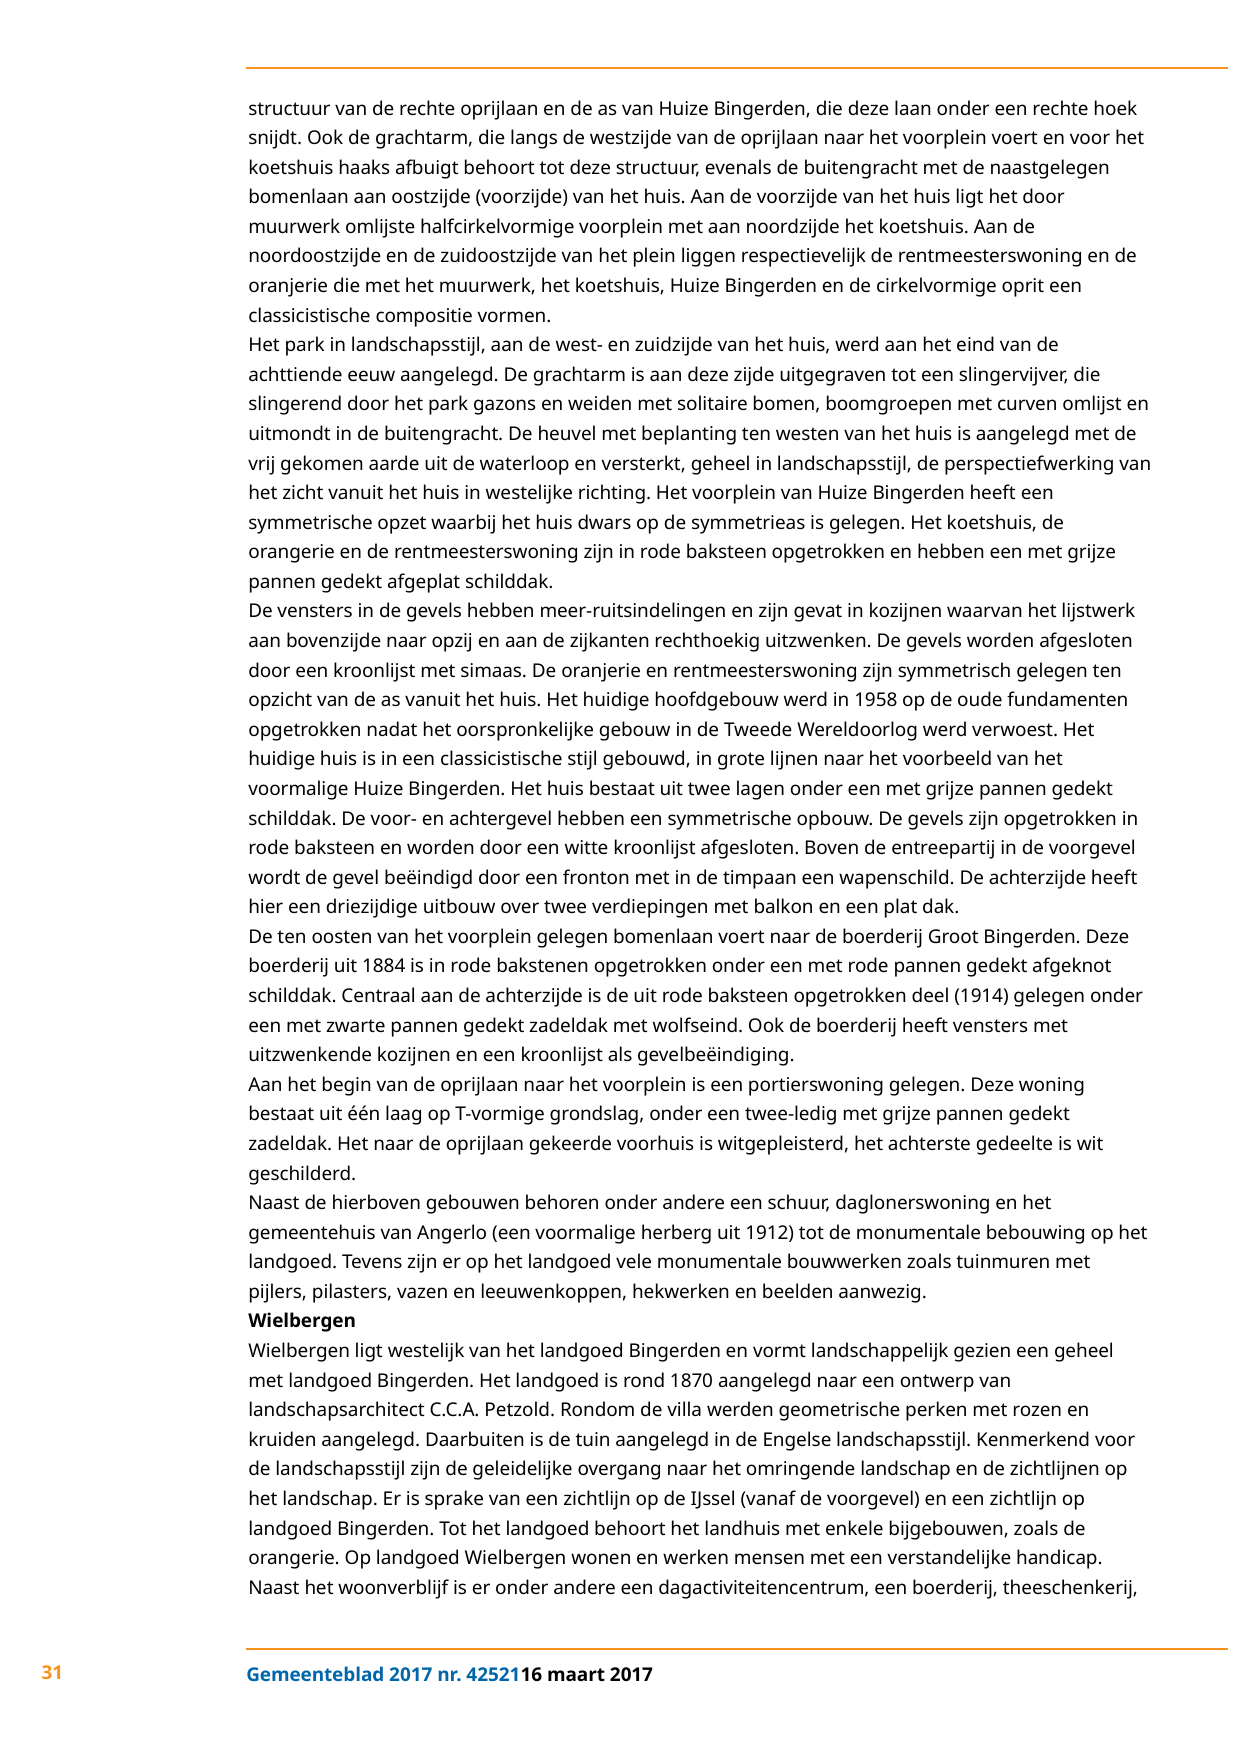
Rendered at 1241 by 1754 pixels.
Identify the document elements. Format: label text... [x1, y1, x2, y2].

text Wielbergen [248, 1308, 1152, 1333]
text Het park in landschapsstijl, aan de west- en zuidzijde van het huis, werd aan het eind van de achttiende eeuw aangelegd. De grachtarm is aan deze zijde uitgegraven tot een slingervijver, die slingerend door het park gazons en weiden met solitaire bomen, boomgroepen met curven omlijst en uitmondt in de buitengracht. De heuvel met beplanting ten westen van het huis is aangelegd met de vrij gekomen aarde uit de waterloop en versterkt, geheel in landschapsstijl, de perspectiefwerking van het zicht vanuit het huis in westelijke richting. Het voorplein van Huize Bingerden heeft een symmetrische opzet waarbij het huis dwars op de symmetrieas is gelegen. Het koetshuis, de orangerie en de rentmeesterswoning zijn in rode baksteen opgetrokken en hebben een met grijze pannen gedekt afgeplat schilddak. [248, 331, 1152, 594]
text Naast het woonverblijf is er onder andere een dagactiviteitencentrum, een boerderij, theeschenkerij, [248, 1574, 1152, 1600]
text De vensters in de gevels hebben meer-ruitsindelingen en zijn gevat in kozijnen waarvan het lijstwerk aan bovenzijde naar opzij en aan de zijkanten rechthoekig uitzwenken. De gevels worden afgesloten door een kroonlijst met simaas. De oranjerie en rentmeesterswoning zijn symmetrisch gelegen ten opzicht van de as vanuit het huis. Het huidige hoofdgebouw werd in 1958 op de oude fundamenten opgetrokken nadat het oorspronkelijke gebouw in de Tweede Wereldoorlog werd verwoest. Het huidige huis is in een classicistische stijl gebouwd, in grote lijnen naar het voorbeeld van het voormalige Huize Bingerden. Het huis bestaat uit twee lagen onder een met grijze pannen gedekt schilddak. De voor- en achtergevel hebben een symmetrische opbouw. De gevels zijn opgetrokken in rode baksteen en worden door een witte kroonlijst afgesloten. Boven de entreepartij in de voorgevel wordt de gevel beëindigd door een fronton met in de timpaan een wapenschild. De achterzijde heeft hier een driezijdige uitbouw over twee verdiepingen met balkon en een plat dak. [248, 598, 1152, 919]
picture [41, 47, 231, 172]
text Aan het begin van de oprijlaan naar het voorplein is een portierswoning gelegen. Deze woning bestaat uit één laag op T-vormige grondslag, onder een twee-ledig met grijze pannen gedekt zadeldak. Het naar de oprijlaan gekeerde voorhuis is witgepleisterd, het achterste gedeelte is wit geschilderd. [248, 1071, 1152, 1186]
text Naast de hierboven gebouwen behoren onder andere een schuur, daglonerswoning en het gemeentehuis van Angerlo (een voormalige herberg uit 1912) tot de monumentale bebouwing op het landgoed. Tevens zijn er op het landgoed vele monumentale bouwwerken zoals tuinmuren met pijlers, pilasters, vazen en leeuwenkoppen, hekwerken en beelden aanwezig. [248, 1189, 1152, 1304]
text Wielbergen ligt westelijk van het landgoed Bingerden en vormt landschappelijk gezien een geheel met landgoed Bingerden. Het landgoed is rond 1870 aangelegd naar een ontwerp van landschapsarchitect C.C.A. Petzold. Rondom de villa werden geometrische perken met rozen en kruiden aangelegd. Daarbuiten is de tuin aangelegd in de Engelse landschapsstijl. Kenmerkend voor de landschapsstijl zijn de geleidelijke overgang naar het omringende landschap en de zichtlijnen op het landschap. Er is sprake van een zichtlijn op de IJssel (vanaf de voorgevel) en een zichtlijn op landgoed Bingerden. Tot het landgoed behoort het landhuis met enkele bijgebouwen, zoals de orangerie. Op landgoed Wielbergen wonen en werken mensen met een verstandelijke handicap. [248, 1337, 1152, 1570]
text structuur van de rechte oprijlaan en de as van Huize Bingerden, die deze laan onder een rechte hoek snijdt. Ook de grachtarm, die langs de westzijde van de oprijlaan naar het voorplein voert en voor het koetshuis haaks afbuigt behoort tot deze structuur, evenals de buitengracht met de naastgelegen bomenlaan aan oostzijde (voorzijde) van het huis. Aan de voorzijde van het huis ligt het door muurwerk omlijste halfcirkelvormige voorplein met aan noordzijde het koetshuis. Aan de noordoostzijde en de zuidoostzijde van het plein liggen respectievelijk de rentmeesterswoning en de oranjerie die met het muurwerk, het koetshuis, Huize Bingerden en de cirkelvormige oprit een classicistische compositie vormen. [248, 95, 1152, 328]
text De ten oosten van het voorplein gelegen bomenlaan voert naar de boerderij Groot Bingerden. Deze boerderij uit 1884 is in rode bakstenen opgetrokken onder een met rode pannen gedekt afgeknot schilddak. Centraal aan de achterzijde is de uit rode baksteen opgetrokken deel (1914) gelegen onder een met zwarte pannen gedekt zadeldak met wolfseind. Ook de boerderij heeft vensters met uitzwenkende kozijnen en een kroonlijst als gevelbeëindiging. [248, 923, 1152, 1067]
